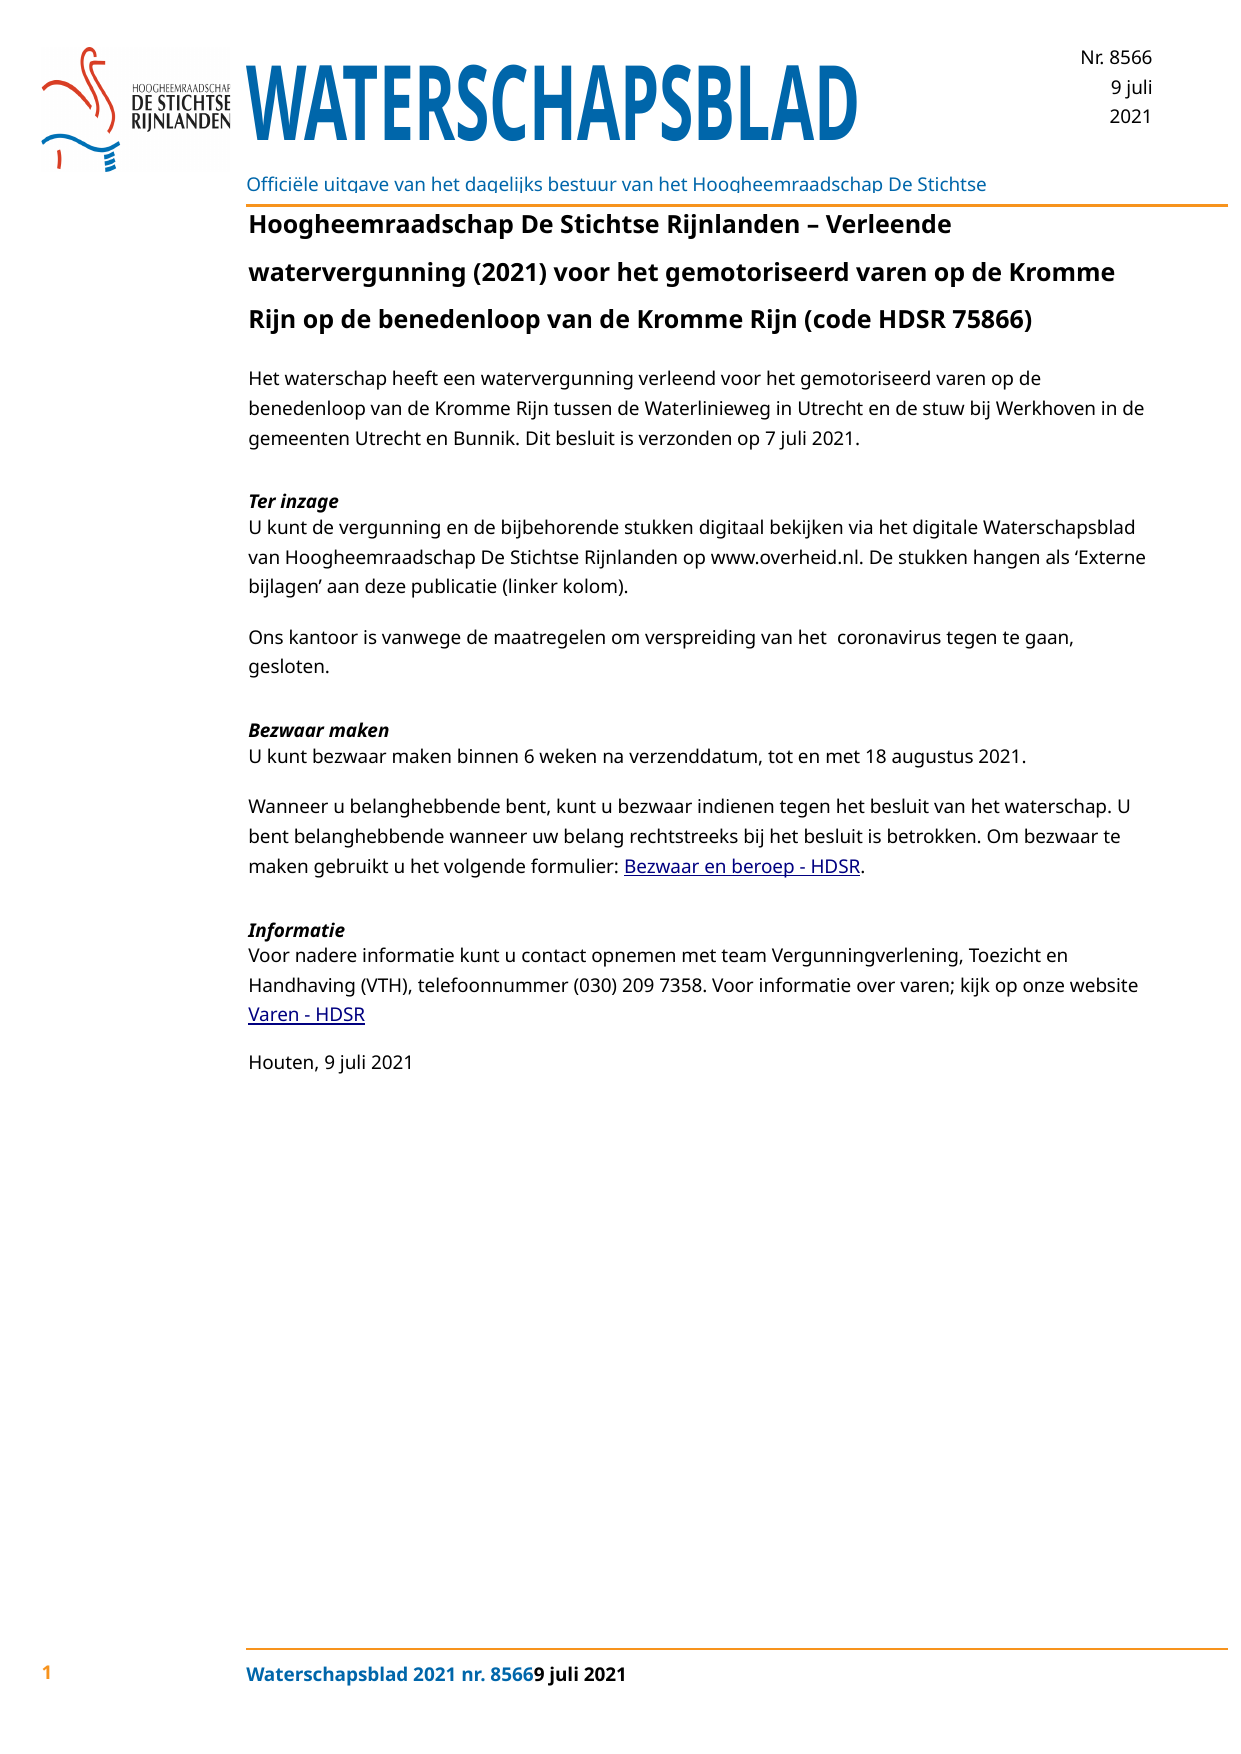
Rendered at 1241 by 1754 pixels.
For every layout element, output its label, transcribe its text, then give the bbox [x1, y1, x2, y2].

text Ons kantoor is vanwege de maatregelen om verspreiding van het coronavirus tegen te gaan, gesloten. [248, 624, 1152, 679]
text Informatie [248, 917, 1152, 942]
text Houten, 9 juli 2021 [248, 1049, 1152, 1075]
text Ter inzage [248, 489, 1152, 514]
text Het waterschap heeft een watervergunning verleend voor het gemotoriseerd varen op de benedenloop van de Kromme Rijn tussen de Waterlinieweg in Utrecht en de stuw bij Werkhoven in de gemeenten Utrecht en Bunnik. Dit besluit is verzonden op 7 juli 2021. [248, 366, 1152, 450]
text U kunt bezwaar maken binnen 6 weken na verzenddatum, tot en met 18 augustus 2021. [248, 743, 1152, 769]
text Wanneer u belanghebbende bent, kunt u bezwaar indienen tegen het besluit van het waterschap. U bent belanghebbende wanneer uw belang rechtstreeks bij het besluit is betrokken. Om bezwaar te maken gebruikt u het volgende formulier: Bezwaar en beroep - HDSR. [248, 794, 1152, 878]
picture [41, 47, 231, 172]
text Voor nadere informatie kunt u contact opnemen met team Vergunningverlening, Toezicht en Handhaving (VTH), telefoonnummer (030) 209 7358. Voor informatie over varen; kijk op onze website Varen - HDSR [248, 942, 1152, 1027]
text U kunt de vergunning en de bijbehorende stukken digitaal bekijken via het digitale Waterschapsblad van Hoogheemraadschap De Stichtse Rijnlanden op www.overheid.nl. De stukken hangen als ‘Externe bijlagen’ aan deze publicatie (linker kolom). [248, 514, 1152, 599]
text Hoogheemraadschap De Stichtse Rijnlanden – Verleende watervergunning (2021) voor het gemotoriseerd varen op de Kromme Rijn op de benedenloop van de Kromme Rijn (code HDSR 75866) [248, 207, 1152, 336]
text Bezwaar maken [248, 717, 1152, 743]
